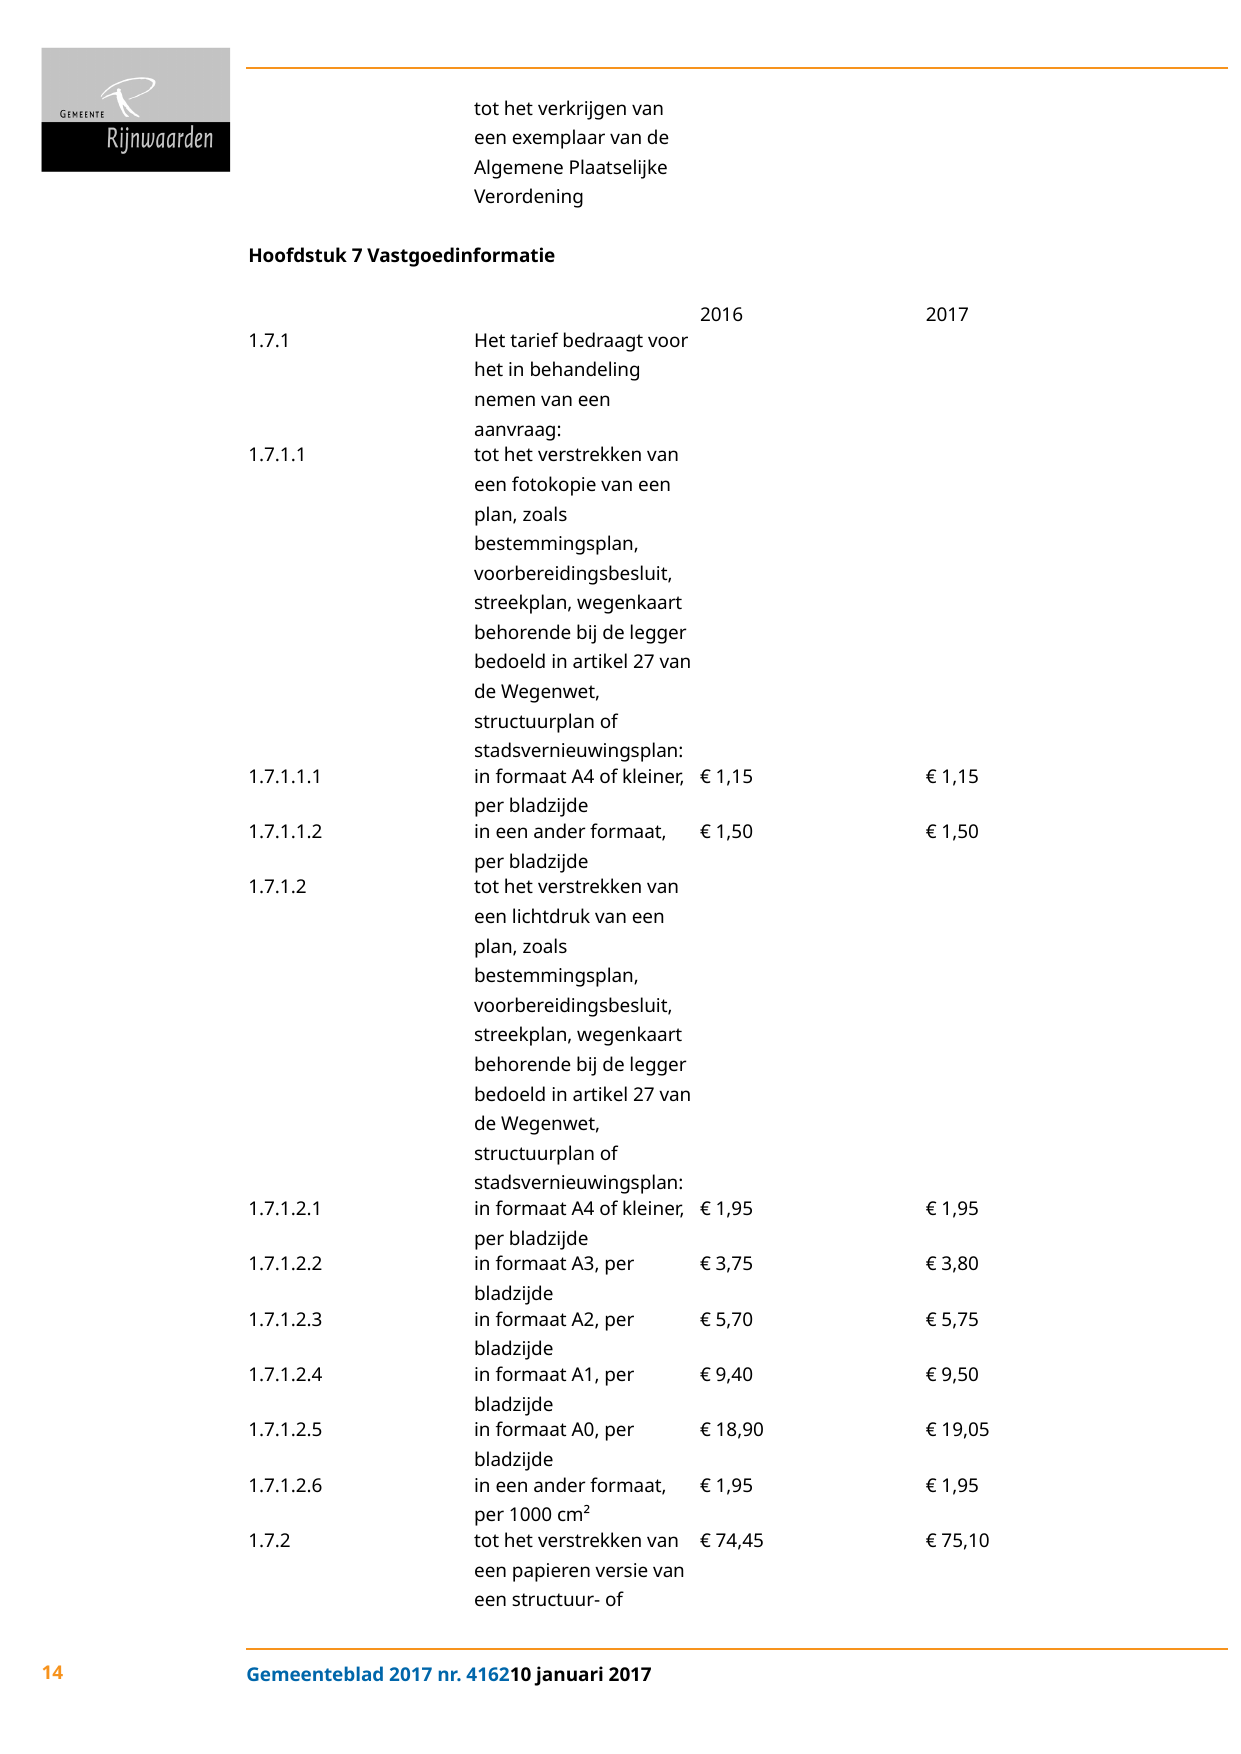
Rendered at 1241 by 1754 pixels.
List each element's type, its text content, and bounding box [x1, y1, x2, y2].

table_cell [700, 95, 926, 209]
table_cell tot het verstrekken van een papieren versie van een structuur- of [474, 1527, 700, 1612]
table_cell Het tarief bedraagt voor het in behandeling nemen van een aanvraag: [474, 327, 700, 442]
table_cell € 1,50 [700, 819, 926, 874]
table_cell tot het verstrekken van een lichtdruk van een plan, zoals bestemmingsplan, voorbereidingsbesluit, streekplan, wegenkaart behorende bij de legger bedoeld in artikel 27 van de Wegenwet, structuurplan of stadsvernieuwingsplan: [474, 874, 700, 1195]
table_cell € 3,80 [926, 1251, 1152, 1306]
table_cell [700, 442, 926, 763]
table_header 2016 [700, 301, 926, 327]
table_cell [926, 327, 1152, 442]
table_cell 1.7.1.2.6 [248, 1472, 474, 1527]
table_cell 1.7.2 [248, 1527, 474, 1612]
table_header [248, 301, 474, 327]
table_cell 1.7.1.2 [248, 874, 474, 1195]
table_header [474, 301, 700, 327]
picture [41, 47, 231, 172]
table_cell 1.7.1.2.4 [248, 1361, 474, 1417]
table_cell [926, 442, 1152, 763]
table_cell 1.7.1.1.2 [248, 819, 474, 874]
table_cell 1.7.1.2.5 [248, 1417, 474, 1472]
table_cell € 75,10 [926, 1527, 1152, 1612]
table_cell € 9,50 [926, 1361, 1152, 1417]
table_cell [700, 874, 926, 1195]
table_cell € 3,75 [700, 1251, 926, 1306]
table_cell in formaat A4 of kleiner, per bladzijde [474, 1195, 700, 1251]
table_cell 1.7.1.2.2 [248, 1251, 474, 1306]
table_cell € 1,15 [926, 763, 1152, 818]
table_cell [926, 874, 1152, 1195]
table_cell € 1,95 [700, 1195, 926, 1251]
table_cell tot het verstrekken van een fotokopie van een plan, zoals bestemmingsplan, voorbereidingsbesluit, streekplan, wegenkaart behorende bij de legger bedoeld in artikel 27 van de Wegenwet, structuurplan of stadsvernieuwingsplan: [474, 442, 700, 763]
table_cell 1.7.1.1.1 [248, 763, 474, 818]
table_cell [700, 327, 926, 442]
table_cell € 1,50 [926, 819, 1152, 874]
table_cell in formaat A3, per bladzijde [474, 1251, 700, 1306]
table_header 2017 [926, 301, 1152, 327]
table_cell in een ander formaat, per 1000 cm² [474, 1472, 700, 1527]
table_cell 1.7.1.2.1 [248, 1195, 474, 1251]
table_cell in formaat A2, per bladzijde [474, 1306, 700, 1361]
table_cell € 18,90 [700, 1417, 926, 1472]
table_cell in formaat A0, per bladzijde [474, 1417, 700, 1472]
table_cell 1.7.1.1 [248, 442, 474, 763]
table_cell [248, 95, 474, 209]
table_cell € 5,70 [700, 1306, 926, 1361]
table_cell € 9,40 [700, 1361, 926, 1417]
table_cell [926, 95, 1152, 209]
table_cell tot het verkrijgen van een exemplaar van de Algemene Plaatselijke Verordening [474, 95, 700, 209]
table_cell 1.7.1.2.3 [248, 1306, 474, 1361]
text Hoofdstuk 7 Vastgoedinformatie [248, 242, 1152, 268]
table_cell € 5,75 [926, 1306, 1152, 1361]
table_cell in formaat A1, per bladzijde [474, 1361, 700, 1417]
table_cell 1.7.1 [248, 327, 474, 442]
table_cell € 1,95 [926, 1195, 1152, 1251]
table_cell € 74,45 [700, 1527, 926, 1612]
table_cell in formaat A4 of kleiner, per bladzijde [474, 763, 700, 818]
table_cell € 19,05 [926, 1417, 1152, 1472]
table_cell € 1,15 [700, 763, 926, 818]
table_cell € 1,95 [700, 1472, 926, 1527]
table_cell € 1,95 [926, 1472, 1152, 1527]
table_cell in een ander formaat, per bladzijde [474, 819, 700, 874]
